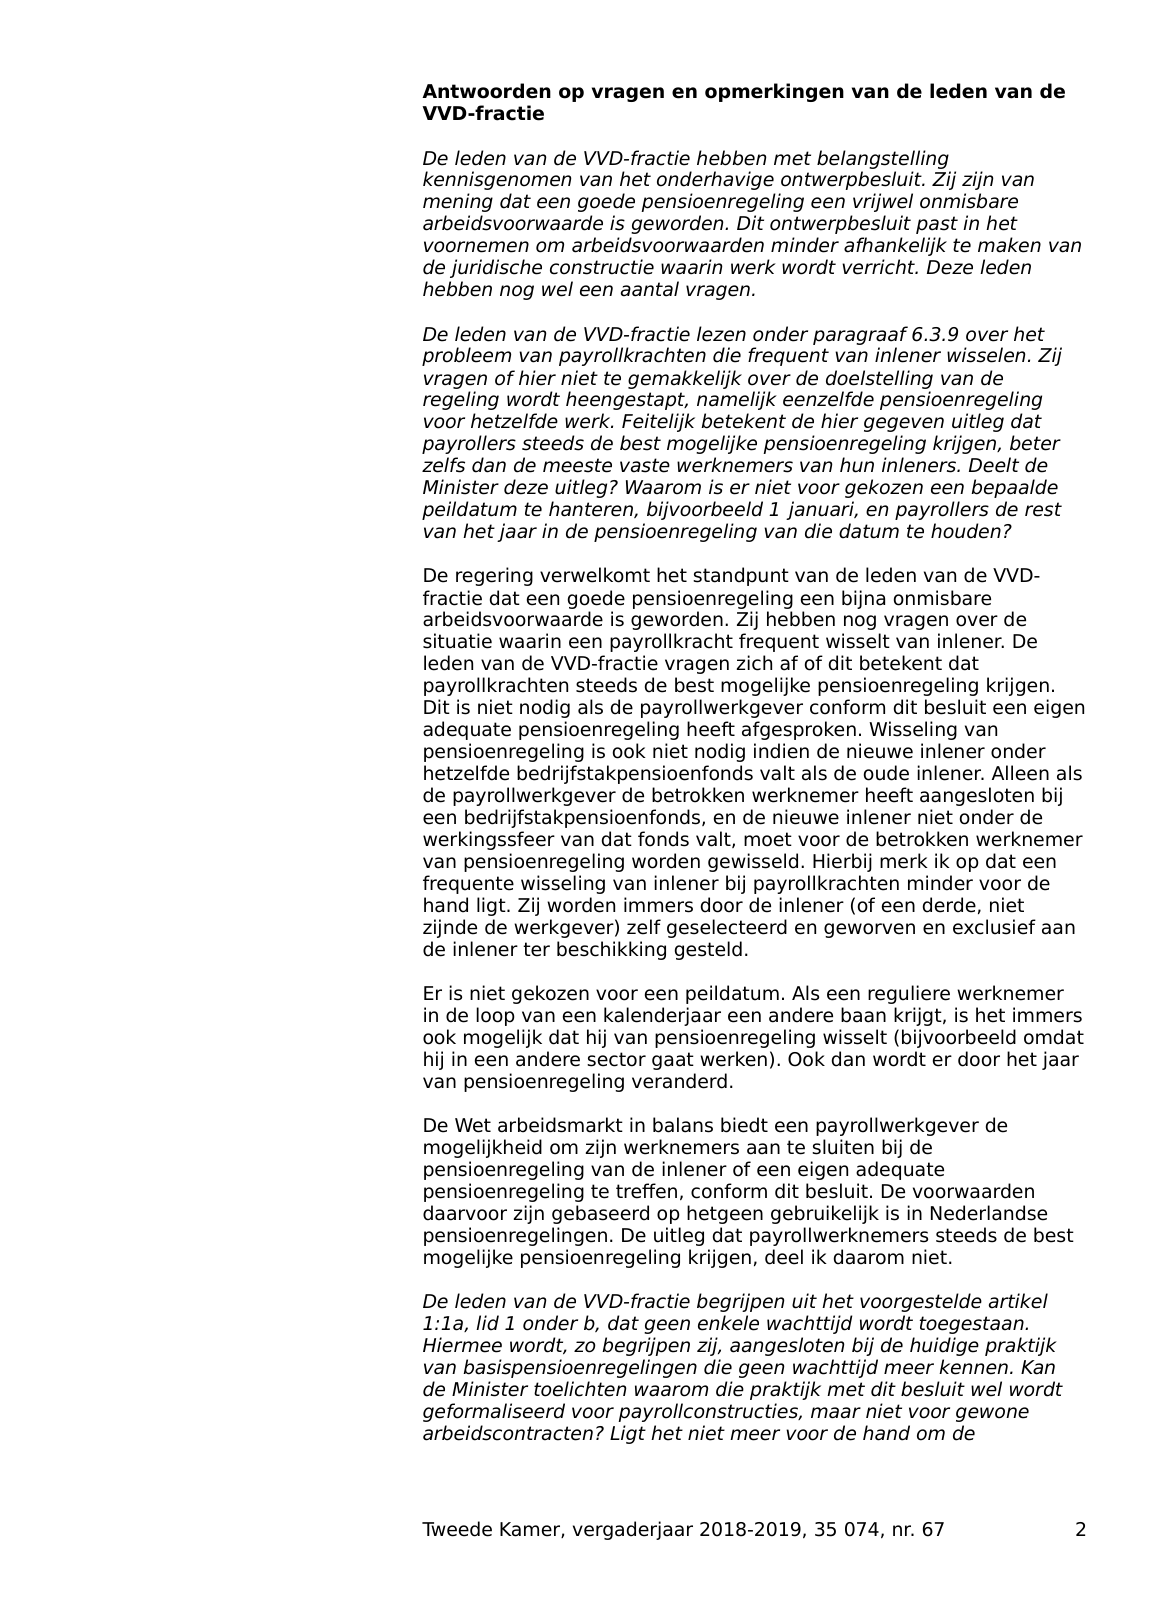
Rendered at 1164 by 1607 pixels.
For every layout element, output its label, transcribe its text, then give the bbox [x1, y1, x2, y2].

text De leden van de VVD-fractie hebben met belangstelling kennisgenomen van het onderhavige ontwerpbesluit. Zij zijn van mening dat een goede pensioenregeling een vrijwel onmisbare arbeidsvoorwaarde is geworden. Dit ontwerpbesluit past in het voornemen om arbeidsvoorwaarden minder afhankelijk te maken van de juridische constructie waarin werk wordt verricht. Deze leden hebben nog wel een aantal vragen. [422, 147, 1087, 301]
text Er is niet gekozen voor een peildatum. Als een reguliere werknemer in de loop van een kalenderjaar een andere baan krijgt, is het immers ook mogelijk dat hij van pensioenregeling wisselt (bijvoorbeeld omdat hij in een andere sector gaat werken). Ook dan wordt er door het jaar van pensioenregeling veranderd. [422, 983, 1087, 1093]
text De regering verwelkomt het standpunt van de leden van de VVD-fractie dat een goede pensioenregeling een bijna onmisbare arbeidsvoorwaarde is geworden. Zij hebben nog vragen over de situatie waarin een payrollkracht frequent wisselt van inlener. De leden van de VVD-fractie vragen zich af of dit betekent dat payrollkrachten steeds de best mogelijke pensioenregeling krijgen. Dit is niet nodig als de payrollwerkgever conform dit besluit een eigen adequate pensioenregeling heeft afgesproken. Wisseling van pensioenregeling is ook niet nodig indien de nieuwe inlener onder hetzelfde bedrijfstakpensioenfonds valt als de oude inlener. Alleen als de payrollwerkgever de betrokken werknemer heeft aangesloten bij een bedrijfstakpensioenfonds, en de nieuwe inlener niet onder de werkingssfeer van dat fonds valt, moet voor de betrokken werknemer van pensioenregeling worden gewisseld. Hierbij merk ik op dat een frequente wisseling van inlener bij payrollkrachten minder voor de hand ligt. Zij worden immers door de inlener (of een derde, niet zijnde de werkgever) zelf geselecteerd en geworven en exclusief aan de inlener ter beschikking gesteld. [422, 565, 1087, 961]
text De leden van de VVD-fractie begrijpen uit het voorgestelde artikel 1:1a, lid 1 onder b, dat geen enkele wachttijd wordt toegestaan. Hiermee wordt, zo begrijpen zij, aangesloten bij de huidige praktijk van basispensioenregelingen die geen wachttijd meer kennen. Kan de Minister toelichten waarom die praktijk met dit besluit wel wordt geformaliseerd voor payrollconstructies, maar niet voor gewone arbeidscontracten? Ligt het niet meer voor de hand om de [422, 1291, 1087, 1445]
subtitle Antwoorden op vragen en opmerkingen van de leden van de VVD-fractie [422, 81, 1087, 125]
text De Wet arbeidsmarkt in balans biedt een payrollwerkgever de mogelijkheid om zijn werknemers aan te sluiten bij de pensioenregeling van de inlener of een eigen adequate pensioenregeling te treffen, conform dit besluit. De voorwaarden daarvoor zijn gebaseerd op hetgeen gebruikelijk is in Nederlandse pensioenregelingen. De uitleg dat payrollwerknemers steeds de best mogelijke pensioenregeling krijgen, deel ik daarom niet. [422, 1115, 1087, 1269]
text De leden van de VVD-fractie lezen onder paragraaf 6.3.9 over het probleem van payrollkrachten die frequent van inlener wisselen. Zij vragen of hier niet te gemakkelijk over de doelstelling van de regeling wordt heengestapt, namelijk eenzelfde pensioenregeling voor hetzelfde werk. Feitelijk betekent de hier gegeven uitleg dat payrollers steeds de best mogelijke pensioenregeling krijgen, beter zelfs dan de meeste vaste werknemers van hun inleners. Deelt de Minister deze uitleg? Waarom is er niet voor gekozen een bepaalde peildatum te hanteren, bijvoorbeeld 1 januari, en payrollers de rest van het jaar in de pensioenregeling van die datum te houden? [422, 323, 1087, 543]
